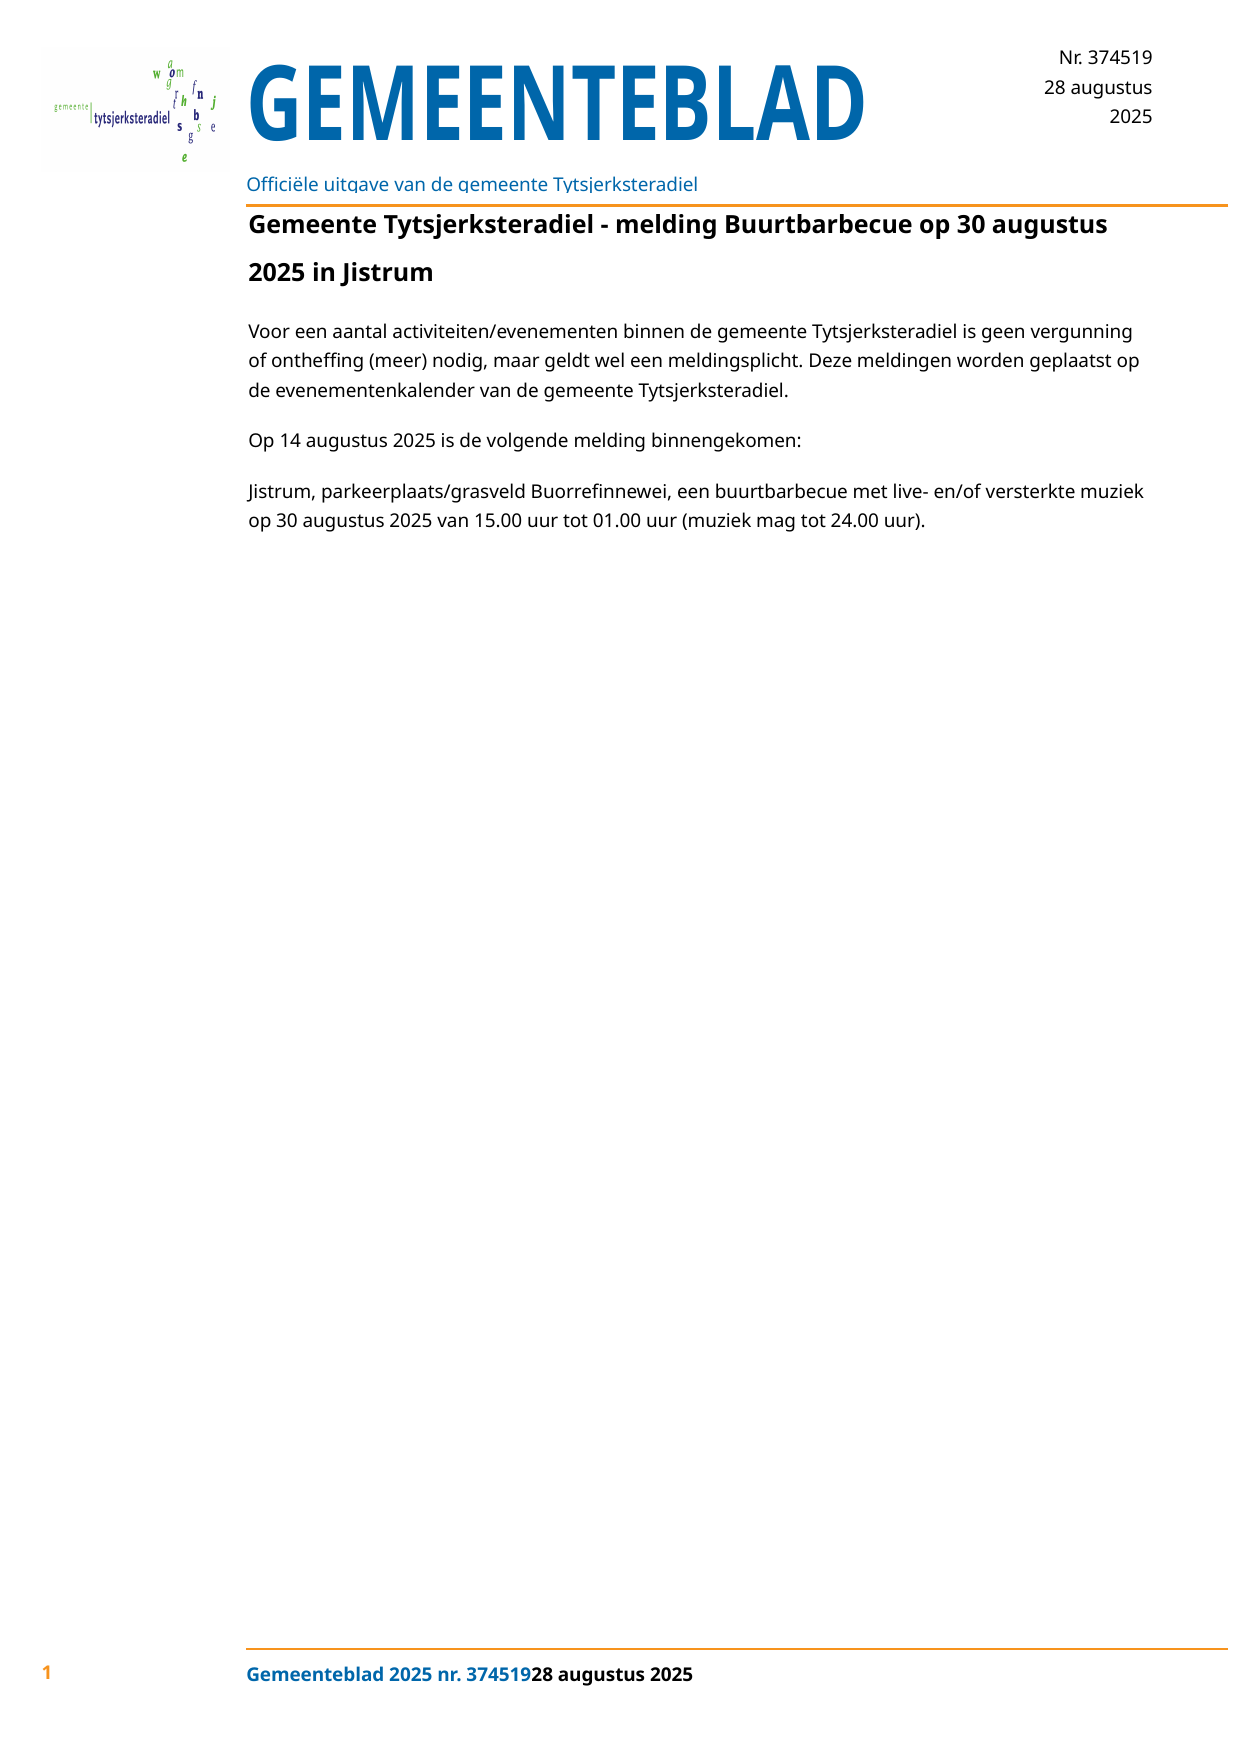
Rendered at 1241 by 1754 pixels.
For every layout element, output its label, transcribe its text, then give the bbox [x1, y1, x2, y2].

text Jistrum, parkeerplaats/grasveld Buorrefinnewei, een buurtbarbecue met live- en/of versterkte muziek op 30 augustus 2025 van 15.00 uur tot 01.00 uur (muziek mag tot 24.00 uur). [248, 478, 1152, 533]
text Op 14 augustus 2025 is de volgende melding binnengekomen: [248, 427, 1152, 453]
text Gemeente Tytsjerksteradiel - melding Buurtbarbecue op 30 augustus 2025 in Jistrum [248, 207, 1152, 288]
text Voor een aantal activiteiten/evenementen binnen de gemeente Tytsjerksteradiel is geen vergunning of ontheffing (meer) nodig, maar geldt wel een meldingsplicht. Deze meldingen worden geplaatst op de evenementenkalender van de gemeente Tytsjerksteradiel. [248, 318, 1152, 403]
picture [41, 47, 231, 172]
